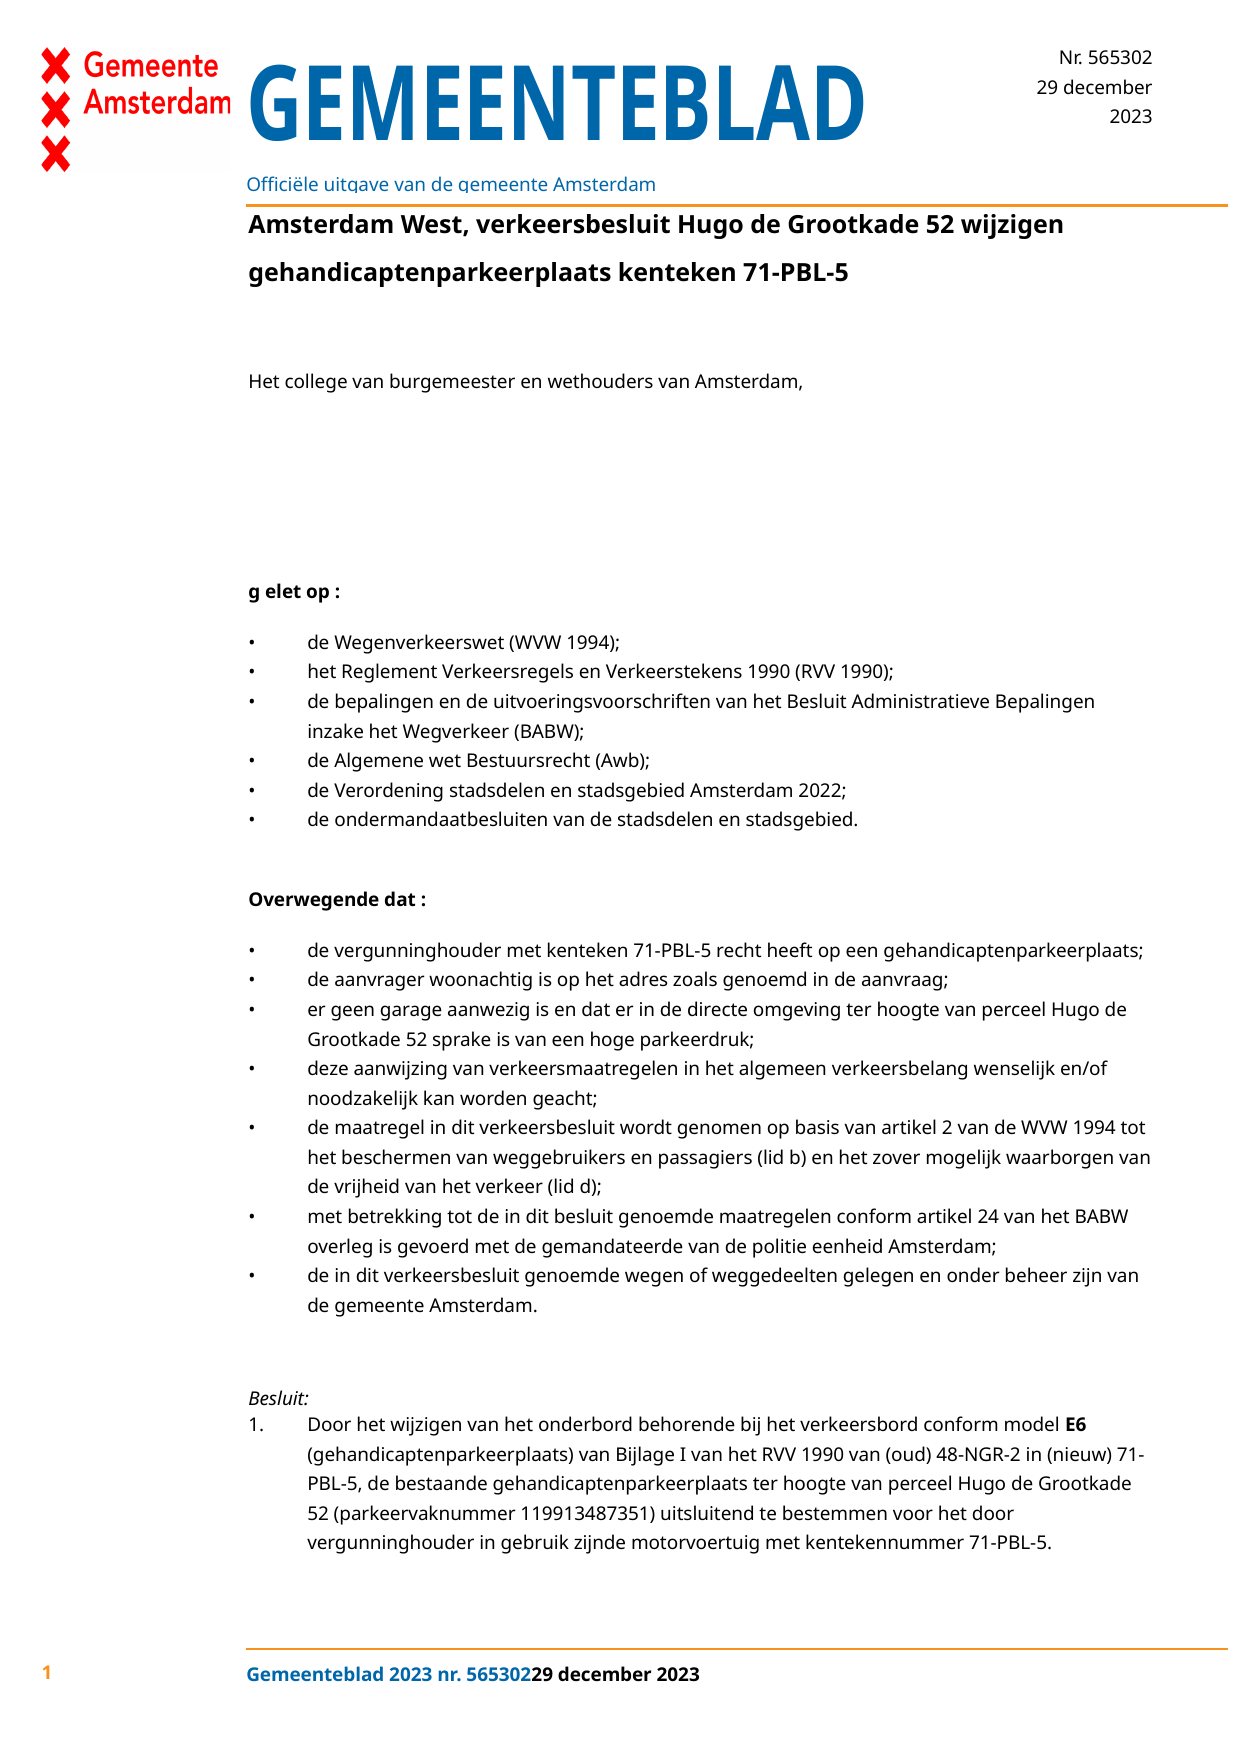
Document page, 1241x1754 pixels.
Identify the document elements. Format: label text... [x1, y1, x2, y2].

list deze aanwijzing van verkeersmaatregelen in het algemeen verkeersbelang wenselijk en/of noodzakelijk kan worden geacht; [248, 1055, 1152, 1111]
list de Algemene wet Bestuursrecht (Awb); [248, 747, 1152, 773]
list de ondermandaatbesluiten van de stadsdelen en stadsgebied. [248, 807, 1152, 832]
text Het college van burgemeester en wethouders van Amsterdam, [248, 368, 1152, 394]
text g elet op : [248, 579, 1152, 604]
list Door het wijzigen van het onderbord behorende bij het verkeersbord conform model E6 (gehandicaptenparkeerplaats) van Bijlage I van het RVV 1990 van (oud) 48-NGR-2 in (nieuw) 71-PBL-5, de bestaande gehandicaptenparkeerplaats ter hoogte van perceel Hugo de Grootkade 52 (parkeervaknummer 119913487351) uitsluitend te bestemmen voor het door vergunninghouder in gebruik zijnde motorvoertuig met kentekennummer 71-PBL-5. [248, 1411, 1152, 1555]
list de bepalingen en de uitvoeringsvoorschriften van het Besluit Administratieve Bepalingen inzake het Wegverkeer (BABW); [248, 688, 1152, 743]
text Besluit: [248, 1386, 1152, 1411]
list er geen garage aanwezig is en dat er in de directe omgeving ter hoogte van perceel Hugo de Grootkade 52 sprake is van een hoge parkeerdruk; [248, 996, 1152, 1051]
list de vergunninghouder met kenteken 71-PBL-5 recht heeft op een gehandicaptenparkeerplaats; [248, 937, 1152, 963]
list de Wegenverkeerswet (WVW 1994); [248, 629, 1152, 655]
list de in dit verkeersbesluit genoemde wegen of weggedeelten gelegen en onder beheer zijn van de gemeente Amsterdam. [248, 1262, 1152, 1318]
list met betrekking tot de in dit besluit genoemde maatregelen conform artikel 24 van het BABW overleg is gevoerd met de gemandateerde van de politie eenheid Amsterdam; [248, 1203, 1152, 1258]
list de maatregel in dit verkeersbesluit wordt genomen op basis van artikel 2 van de WVW 1994 tot het beschermen van weggebruikers en passagiers (lid b) en het zover mogelijk waarborgen van de vrijheid van het verkeer (lid d); [248, 1114, 1152, 1199]
text Amsterdam West, verkeersbesluit Hugo de Grootkade 52 wijzigen gehandicaptenparkeerplaats kenteken 71-PBL-5 [248, 207, 1152, 288]
list de aanvrager woonachtig is op het adres zoals genoemd in de aanvraag; [248, 967, 1152, 992]
text Overwegende dat : [248, 887, 1152, 912]
list het Reglement Verkeersregels en Verkeerstekens 1990 (RVV 1990); [248, 659, 1152, 684]
list de Verordening stadsdelen en stadsgebied Amsterdam 2022; [248, 777, 1152, 803]
picture [41, 47, 231, 172]
